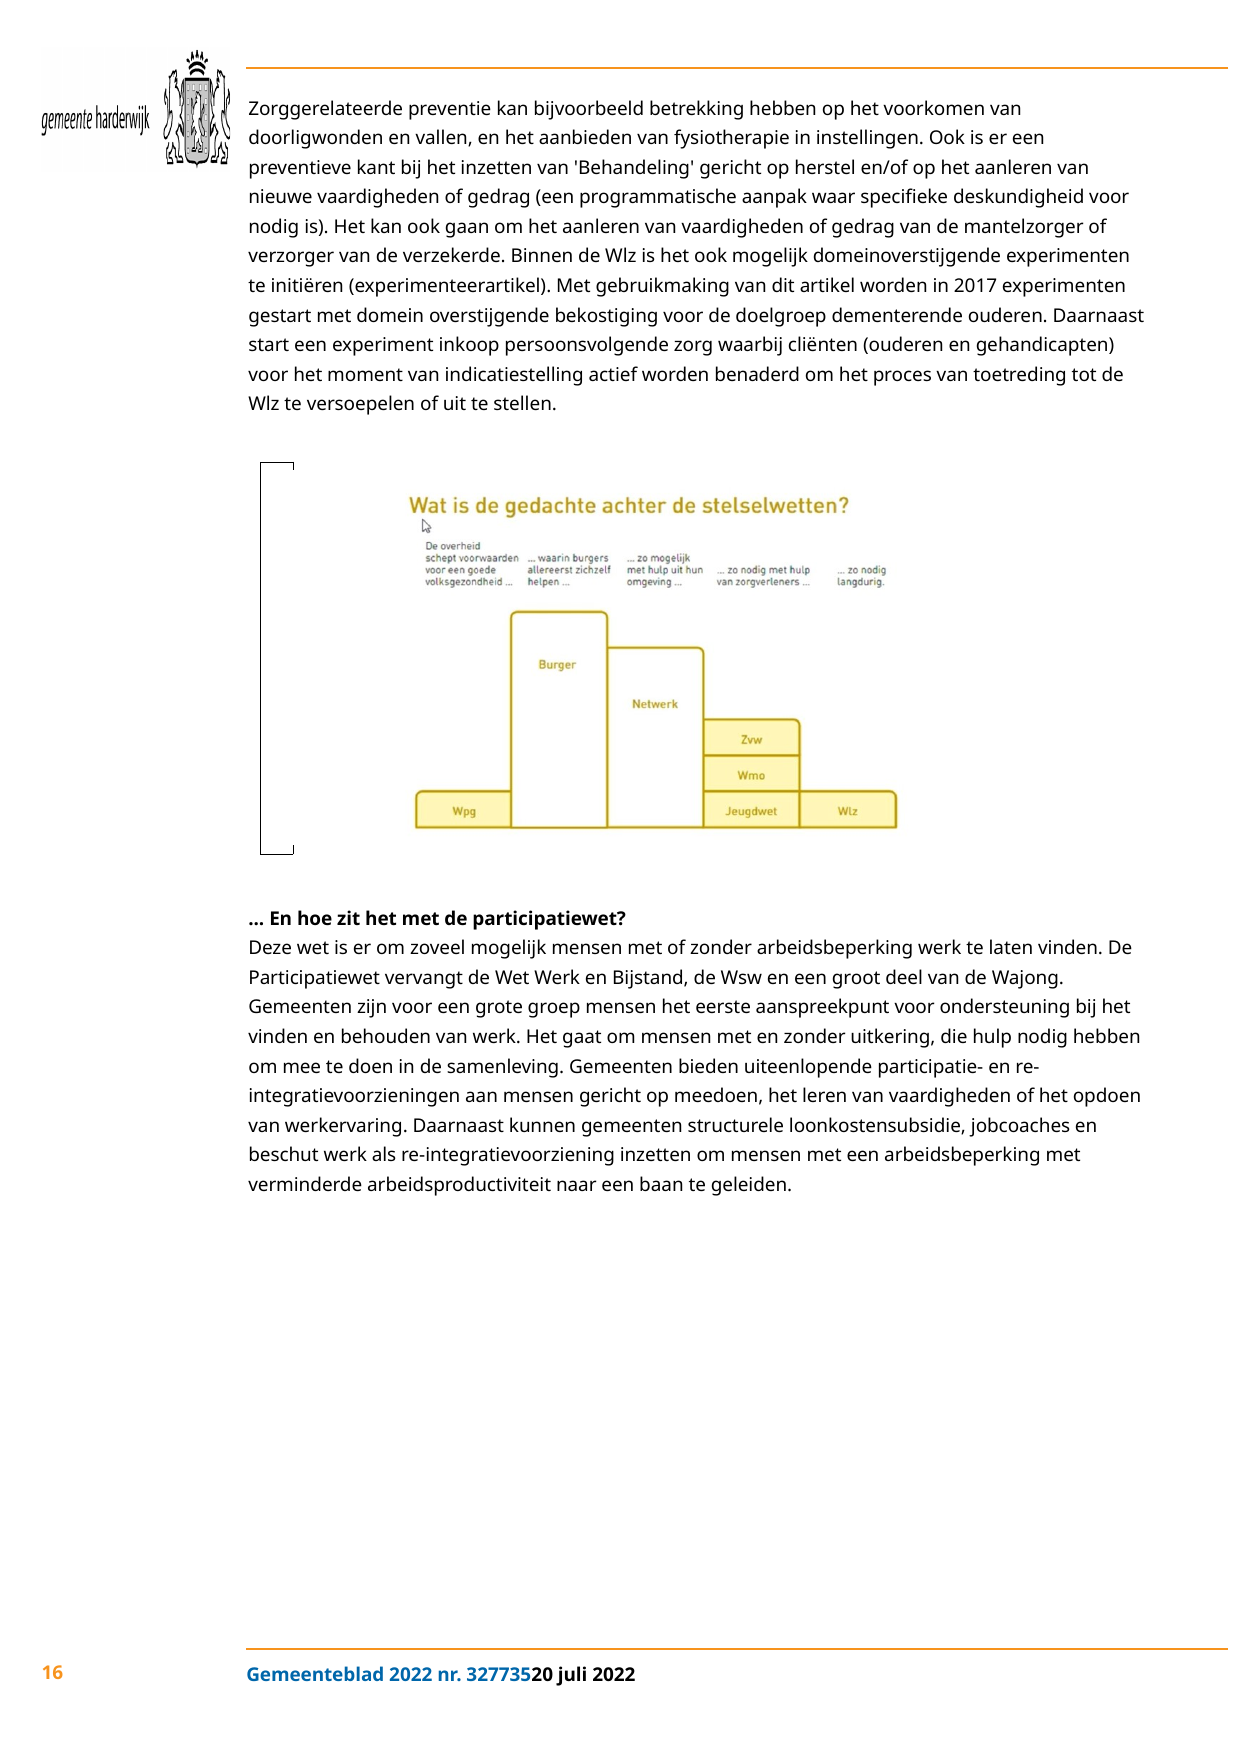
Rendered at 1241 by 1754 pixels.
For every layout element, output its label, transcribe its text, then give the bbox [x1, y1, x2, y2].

text Zorggerelateerde preventie kan bijvoorbeeld betrekking hebben op het voorkomen van doorligwonden en vallen, en het aanbieden van fysiotherapie in instellingen. Ook is er een preventieve kant bij het inzetten van 'Behandeling' gericht op herstel en/of op het aanleren van nieuwe vaardigheden of gedrag (een programmatische aanpak waar specifieke deskundigheid voor nodig is). Het kan ook gaan om het aanleren van vaardigheden of gedrag van de mantelzorger of verzorger van de verzekerde. Binnen de Wlz is het ook mogelijk domeinoverstijgende experimenten te initiëren (experimenteerartikel). Met gebruikmaking van dit artikel worden in 2017 experimenten gestart met domein overstijgende bekostiging voor de doelgroep dementerende ouderen. Daarnaast start een experiment inkoop persoonsvolgende zorg waarbij cliënten (ouderen en gehandicapten) voor het moment van indicatiestelling actief worden benaderd om het proces van toetreding tot de Wlz te versoepelen of uit te stellen. [248, 95, 1152, 416]
picture [268, 470, 1037, 845]
picture [41, 47, 231, 172]
text Deze wet is er om zoveel mogelijk mensen met of zonder arbeidsbeperking werk te laten vinden. De Participatiewet vervangt de Wet Werk en Bijstand, de Wsw en een groot deel van de Wajong. Gemeenten zijn voor een grote groep mensen het eerste aanspreekpunt voor ondersteuning bij het vinden en behouden van werk. Het gaat om mensen met en zonder uitkering, die hulp nodig hebben om mee te doen in de samenleving. Gemeenten bieden uiteenlopende participatie- en re-integratievoorzieningen aan mensen gericht op meedoen, het leren van vaardigheden of het opdoen van werkervaring. Daarnaast kunnen gemeenten structurele loonkostensubsidie, jobcoaches en beschut werk als re-integratievoorziening inzetten om mensen met een arbeidsbeperking met verminderde arbeidsproductiviteit naar een baan te geleiden. [248, 934, 1152, 1197]
text ... En hoe zit het met de participatiewet? [248, 905, 1152, 931]
